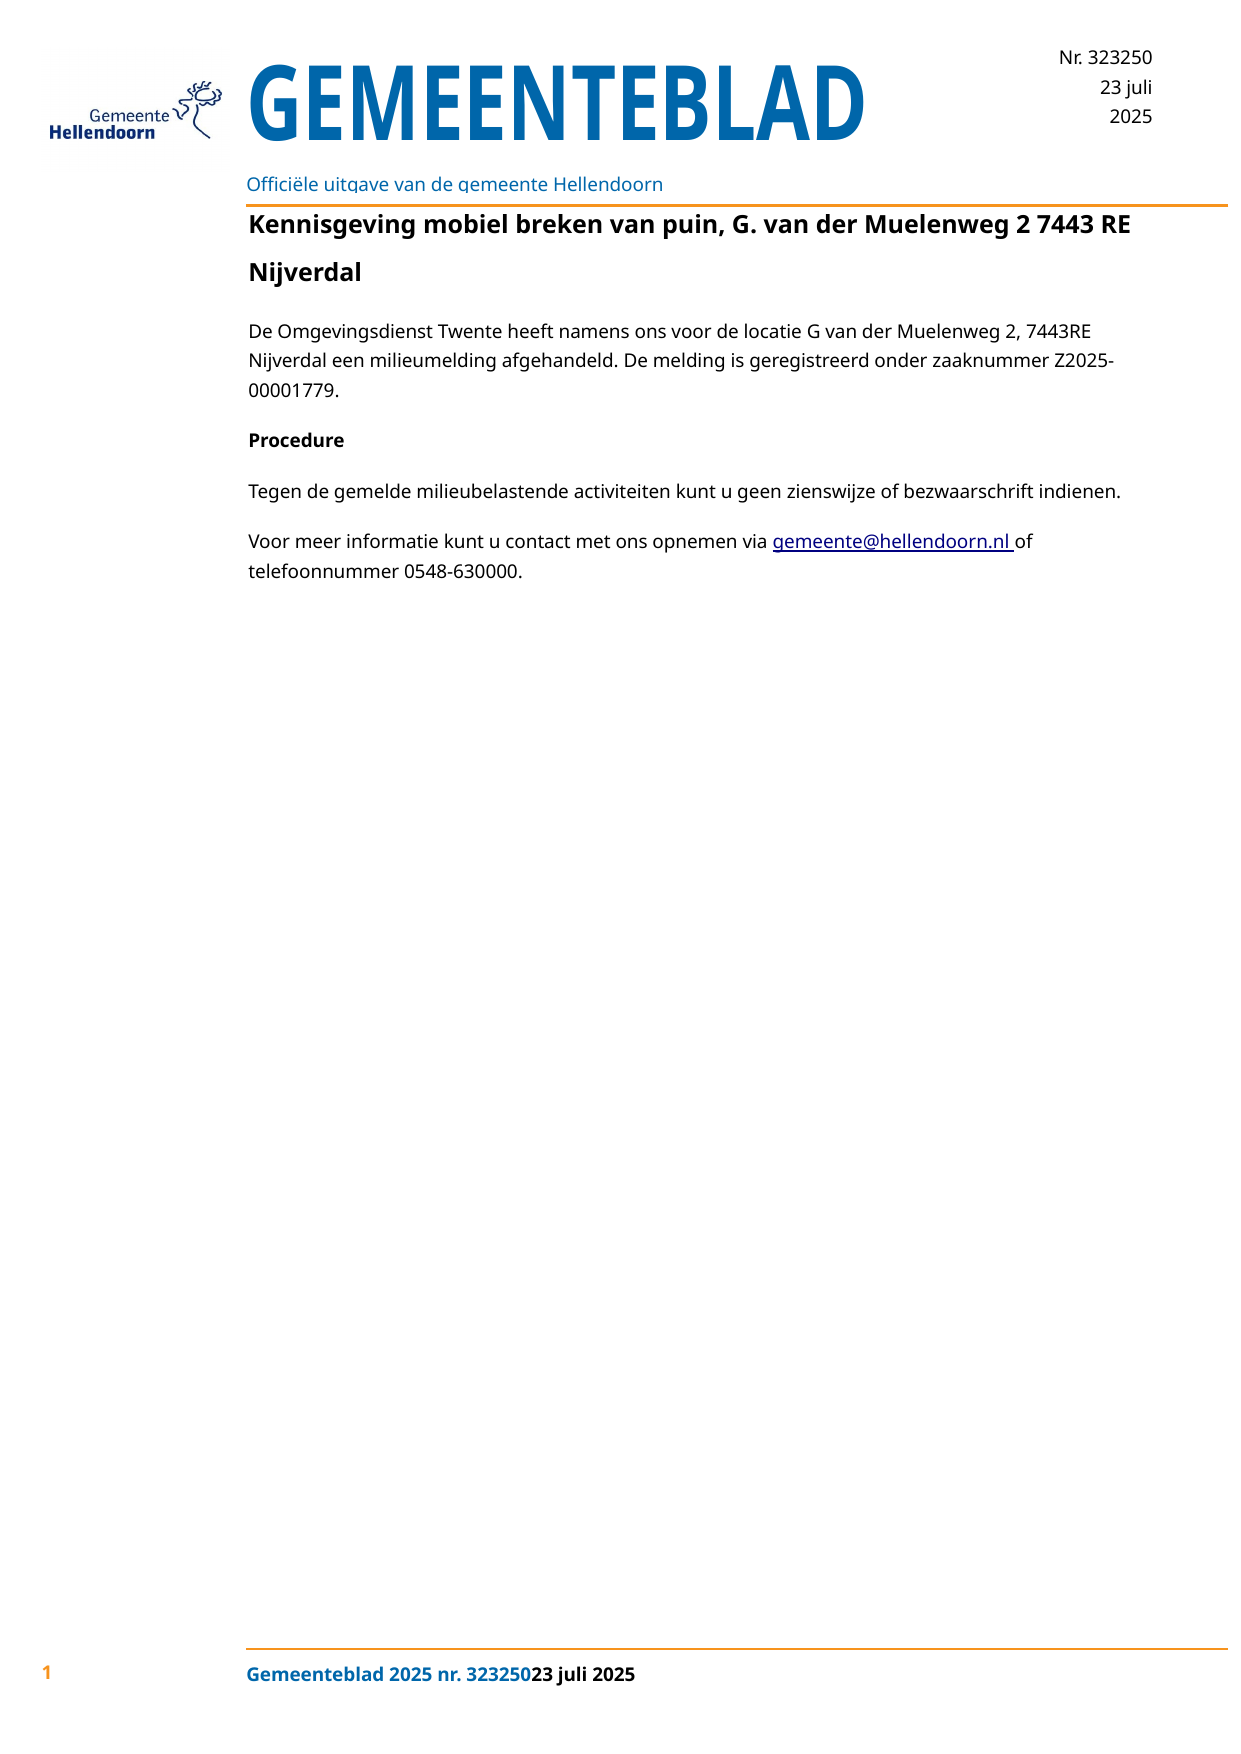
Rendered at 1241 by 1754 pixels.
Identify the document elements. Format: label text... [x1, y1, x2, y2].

picture [41, 47, 231, 172]
text Kennisgeving mobiel breken van puin, G. van der Muelenweg 2 7443 RE Nijverdal [248, 207, 1152, 288]
text De Omgevingsdienst Twente heeft namens ons voor de locatie G van der Muelenweg 2, 7443RE Nijverdal een milieumelding afgehandeld. De melding is geregistreerd onder zaaknummer Z2025-00001779. [248, 318, 1152, 403]
text Voor meer informatie kunt u contact met ons opnemen via gemeente@hellendoorn.nl of telefoonnummer 0548-630000. [248, 528, 1152, 584]
text Procedure [248, 427, 1152, 453]
text Tegen de gemelde milieubelastende activiteiten kunt u geen zienswijze of bezwaarschrift indienen. [248, 478, 1152, 504]
